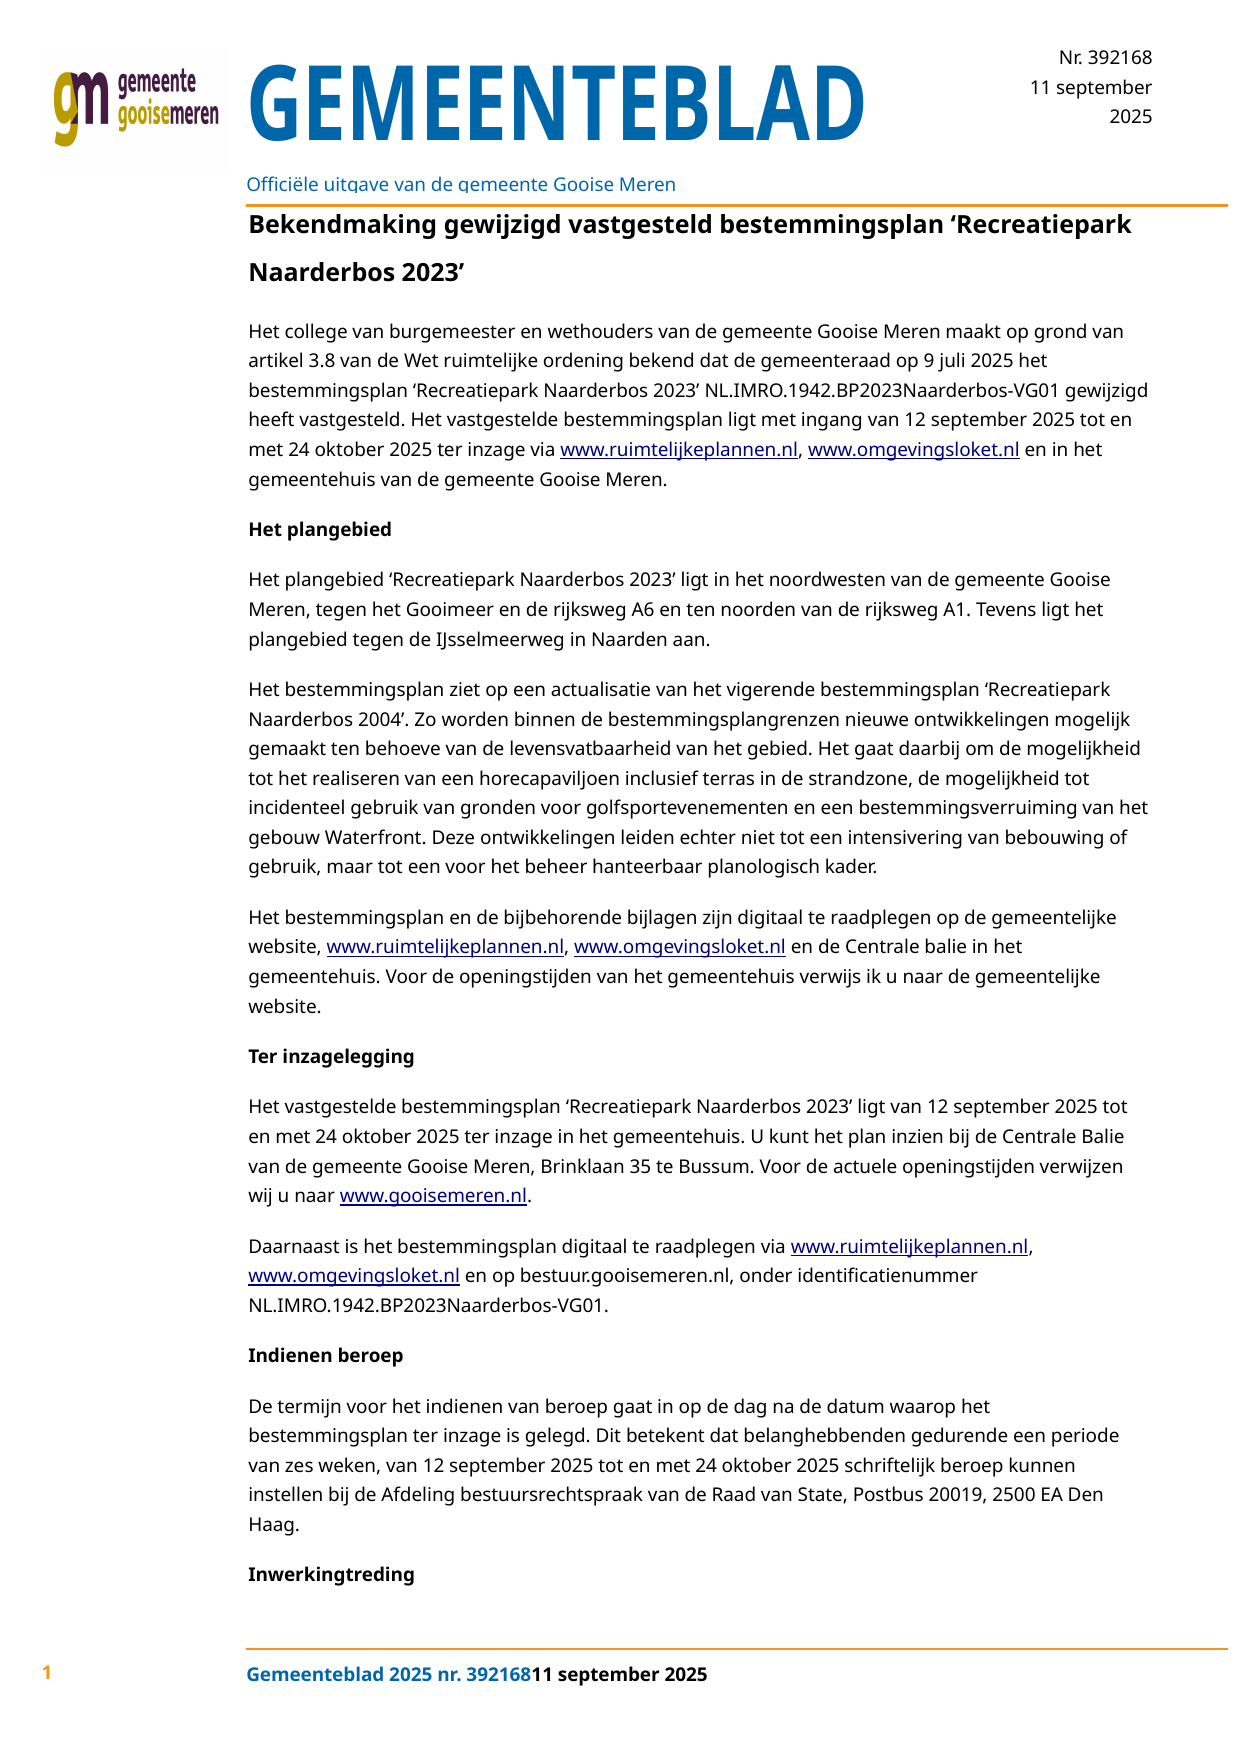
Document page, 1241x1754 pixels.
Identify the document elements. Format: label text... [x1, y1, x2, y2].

text De termijn voor het indienen van beroep gaat in op de dag na de datum waarop het bestemmingsplan ter inzage is gelegd. Dit betekent dat belanghebbenden gedurende een periode van zes weken, van 12 september 2025 tot en met 24 oktober 2025 schriftelijk beroep kunnen instellen bij de Afdeling bestuursrechtspraak van de Raad van State, Postbus 20019, 2500 EA Den Haag. [248, 1393, 1152, 1537]
text Het plangebied [248, 516, 1152, 542]
text Het bestemmingsplan ziet op een actualisatie van het vigerende bestemmingsplan ‘Recreatiepark Naarderbos 2004’. Zo worden binnen de bestemmingsplangrenzen nieuwe ontwikkelingen mogelijk gemaakt ten behoeve van de levensvatbaarheid van het gebied. Het gaat daarbij om de mogelijkheid tot het realiseren van een horecapaviljoen inclusief terras in de strandzone, de mogelijkheid tot incidenteel gebruik van gronden voor golfsportevenementen en een bestemmingsverruiming van het gebouw Waterfront. Deze ontwikkelingen leiden echter niet tot een intensivering van bebouwing of gebruik, maar tot een voor het beheer hanteerbaar planologisch kader. [248, 676, 1152, 879]
text Inwerkingtreding [248, 1562, 1152, 1587]
text Het college van burgemeester en wethouders van de gemeente Gooise Meren maakt op grond van artikel 3.8 van de Wet ruimtelijke ordening bekend dat de gemeenteraad op 9 juli 2025 het bestemmingsplan ‘Recreatiepark Naarderbos 2023’ NL.IMRO.1942.BP2023Naarderbos-VG01 gewijzigd heeft vastgesteld. Het vastgestelde bestemmingsplan ligt met ingang van 12 september 2025 tot en met 24 oktober 2025 ter inzage via www.ruimtelijkeplannen.nl, www.omgevingsloket.nl en in het gemeentehuis van de gemeente Gooise Meren. [248, 318, 1152, 492]
picture [41, 47, 231, 172]
text Het vastgestelde bestemmingsplan ‘Recreatiepark Naarderbos 2023’ ligt van 12 september 2025 tot en met 24 oktober 2025 ter inzage in het gemeentehuis. U kunt het plan inzien bij de Centrale Balie van de gemeente Gooise Meren, Brinklaan 35 te Bussum. Voor de actuele openingstijden verwijzen wij u naar www.gooisemeren.nl. [248, 1094, 1152, 1208]
text Daarnaast is het bestemmingsplan digitaal te raadplegen via www.ruimtelijkeplannen.nl, www.omgevingsloket.nl en op bestuur.gooisemeren.nl, onder identificatienummer NL.IMRO.1942.BP2023Naarderbos-VG01. [248, 1233, 1152, 1318]
text Het bestemmingsplan en de bijbehorende bijlagen zijn digitaal te raadplegen op de gemeentelijke website, www.ruimtelijkeplannen.nl, www.omgevingsloket.nl en de Centrale balie in het gemeentehuis. Voor de openingstijden van het gemeentehuis verwijs ik u naar de gemeentelijke website. [248, 904, 1152, 1019]
text Indienen beroep [248, 1342, 1152, 1368]
text Ter inzagelegging [248, 1043, 1152, 1069]
text Het plangebied ‘Recreatiepark Naarderbos 2023’ ligt in het noordwesten van de gemeente Gooise Meren, tegen het Gooimeer en de rijksweg A6 en ten noorden van de rijksweg A1. Tevens ligt het plangebied tegen de IJsselmeerweg in Naarden aan. [248, 567, 1152, 652]
text Bekendmaking gewijzigd vastgesteld bestemmingsplan ‘Recreatiepark Naarderbos 2023’ [248, 207, 1152, 288]
